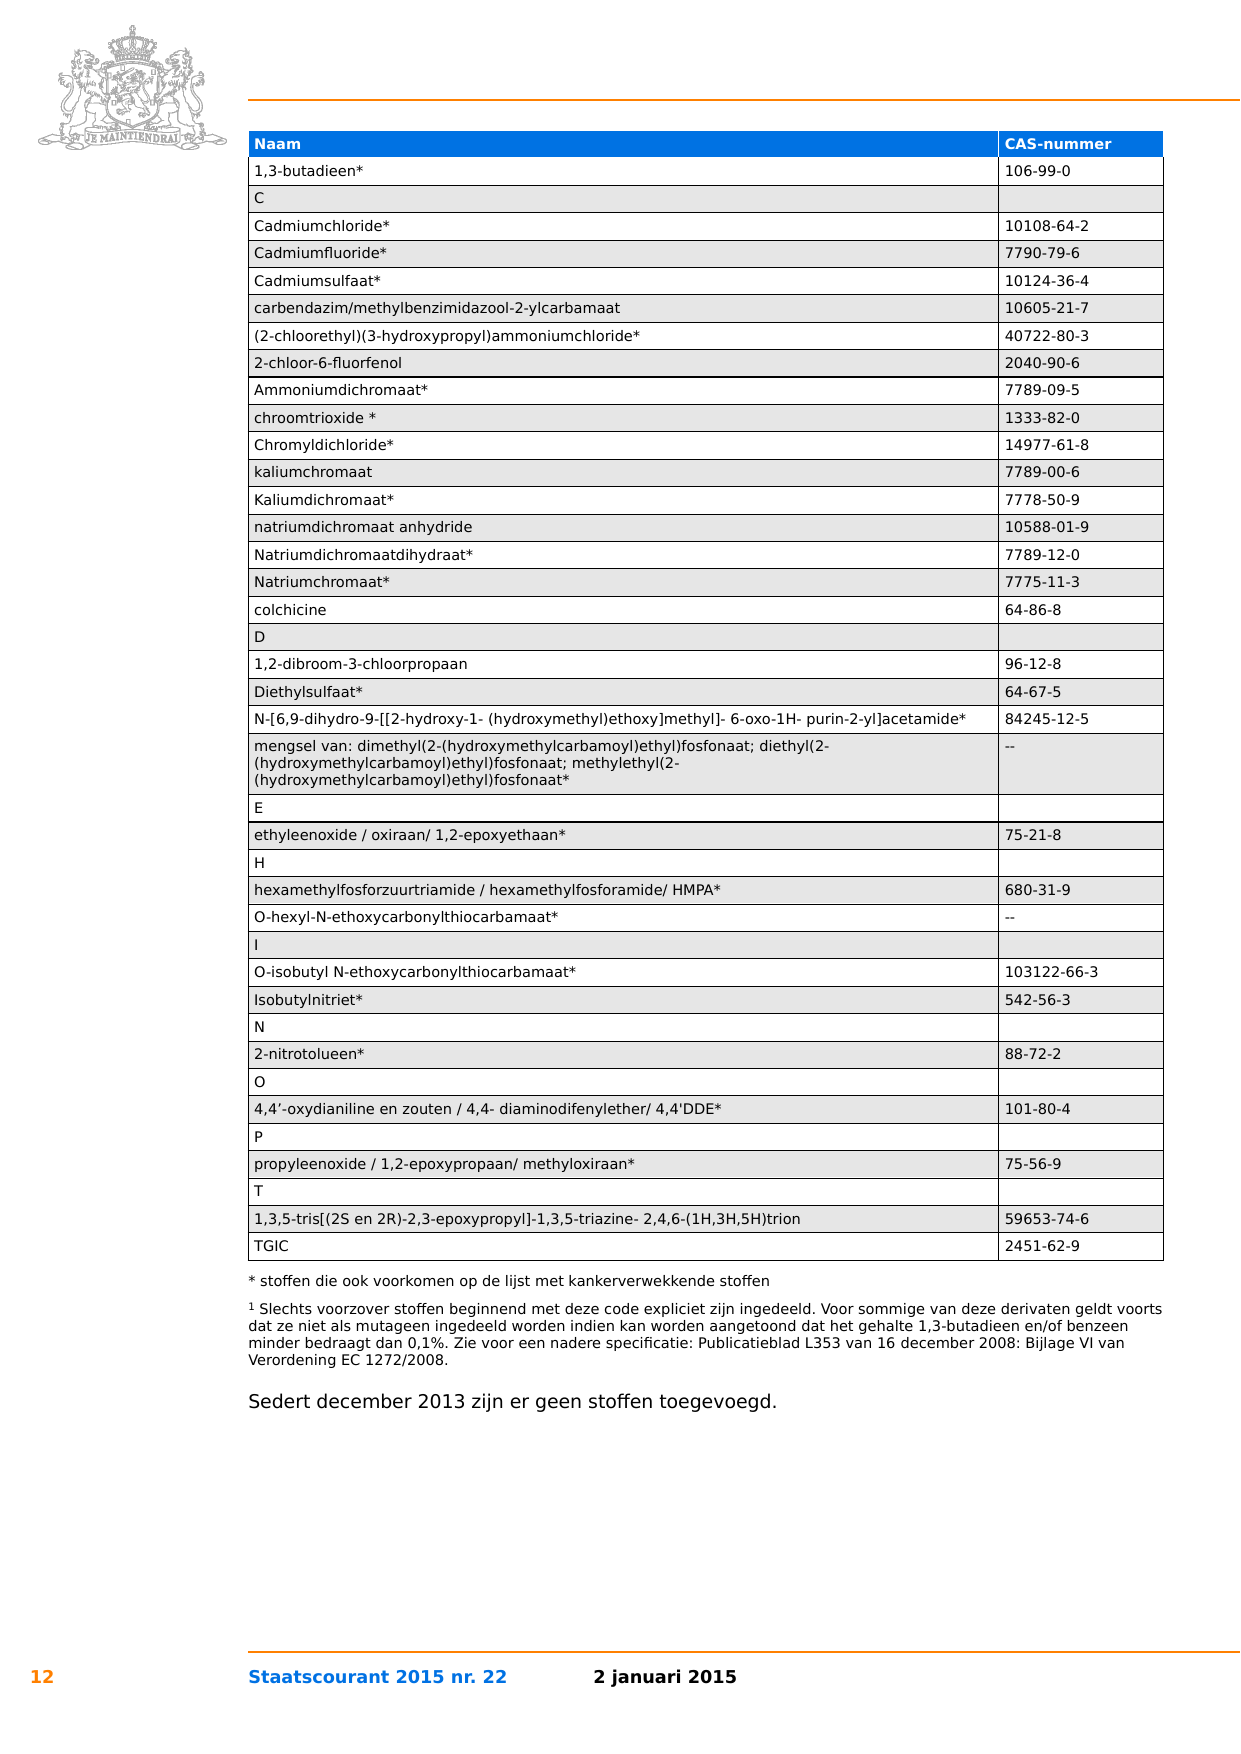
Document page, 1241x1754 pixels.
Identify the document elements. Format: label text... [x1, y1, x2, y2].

table_cell 106-99-0 [999, 158, 1163, 185]
table_cell Cadmiumchloride* [249, 213, 998, 239]
table_cell 7789-12-0 [999, 542, 1163, 568]
table_header Naam [249, 131, 998, 157]
table_cell 64-86-8 [999, 597, 1163, 623]
table_cell 59653-74-6 [999, 1206, 1163, 1232]
table_cell (2-chloorethyl)(3-hydroxypropyl)ammoniumchloride* [249, 323, 998, 349]
table_cell Cadmiumfluoride* [249, 241, 998, 267]
picture [38, 25, 227, 150]
table_cell 2-nitrotolueen* [249, 1042, 998, 1068]
table_cell E [249, 795, 998, 821]
table_cell [999, 624, 1163, 650]
table_cell 2-chloor-6-fluorfenol [249, 350, 998, 376]
table_cell N [249, 1014, 998, 1041]
table_cell H [249, 850, 998, 876]
table_cell D [249, 624, 998, 650]
table_cell T [249, 1179, 998, 1205]
table_cell 7775-11-3 [999, 569, 1163, 596]
table_cell Chromyldichloride* [249, 432, 998, 459]
table_cell ethyleenoxide / oxiraan/ 1,2-epoxyethaan* [249, 823, 998, 849]
text Sedert december 2013 zijn er geen stoffen toegevoegd. [248, 1391, 1163, 1413]
table_cell Natriumdichromaatdihydraat* [249, 542, 998, 568]
table_cell 101-80-4 [999, 1096, 1163, 1123]
table_cell colchicine [249, 597, 998, 623]
table_cell 64-67-5 [999, 679, 1163, 705]
table_cell Isobutylnitriet* [249, 987, 998, 1013]
table_cell I [249, 932, 998, 958]
table_cell propyleenoxide / 1,2-epoxypropaan/ methyloxiraan* [249, 1151, 998, 1177]
table_cell natriumdichromaat anhydride [249, 515, 998, 541]
table_cell 10605-21-7 [999, 295, 1163, 322]
table_cell 7789-00-6 [999, 460, 1163, 486]
table_cell kaliumchromaat [249, 460, 998, 486]
table_cell -- [999, 734, 1163, 794]
table_cell [999, 1179, 1163, 1205]
table_cell Cadmiumsulfaat* [249, 268, 998, 294]
table_cell 84245-12-5 [999, 706, 1163, 733]
table_cell 10124-36-4 [999, 268, 1163, 294]
table_cell 1,2-dibroom-3-chloorpropaan [249, 651, 998, 678]
table_cell TGIC [249, 1233, 998, 1260]
table_cell 10108-64-2 [999, 213, 1163, 239]
table_cell [999, 850, 1163, 876]
table_cell [999, 1069, 1163, 1095]
table_cell -- [999, 905, 1163, 931]
table_cell 2040-90-6 [999, 350, 1163, 376]
table_cell 10588-01-9 [999, 515, 1163, 541]
table_cell [999, 932, 1163, 958]
table_cell [999, 1014, 1163, 1041]
table_cell 96-12-8 [999, 651, 1163, 678]
table_cell 1333-82-0 [999, 405, 1163, 431]
table_header CAS-nummer [999, 131, 1163, 157]
table_cell O-isobutyl N-ethoxycarbonylthiocarbamaat* [249, 959, 998, 986]
table_cell 75-21-8 [999, 823, 1163, 849]
table_cell * stoffen die ook voorkomen op de lijst met kankerverwekkende stoffen 1 Slechts voorzover stoffen beginnend met deze code expliciet zijn ingedeeld. Voor sommige van deze derivaten geldt voorts dat ze niet als mutageen ingedeeld worden indien kan worden aangetoond dat het gehalte 1,3-butadieen en/of benzeen minder bedraagt dan 0,1%. Zie voor een nadere specificatie: Publicatieblad L353 van 16 december 2008: Bijlage VI van Verordening EC 1272/2008. [248, 1261, 1163, 1369]
table_cell 103122-66-3 [999, 959, 1163, 986]
table_cell Ammoniumdichromaat* [249, 378, 998, 404]
table_cell Natriumchromaat* [249, 569, 998, 596]
table_cell 40722-80-3 [999, 323, 1163, 349]
table_cell 88-72-2 [999, 1042, 1163, 1068]
table_cell 4,4’-oxydianiline en zouten / 4,4- diaminodifenylether/ 4,4'DDE* [249, 1096, 998, 1123]
table_cell [999, 186, 1163, 212]
table_cell hexamethylfosforzuurtriamide / hexamethylfosforamide/ HMPA* [249, 877, 998, 903]
table_cell 14977-61-8 [999, 432, 1163, 459]
table_cell 680-31-9 [999, 877, 1163, 903]
table_cell 1,3-butadieen* [249, 158, 998, 185]
table_cell O [249, 1069, 998, 1095]
table_cell N-[6,9-dihydro-9-[[2-hydroxy-1- (hydroxymethyl)ethoxy]methyl]- 6-oxo-1H- purin-2-yl]acetamide* [249, 706, 998, 733]
table_cell 7790-79-6 [999, 241, 1163, 267]
table_cell 1,3,5-tris[(2S en 2R)-2,3-epoxypropyl]-1,3,5-triazine- 2,4,6-(1H,3H,5H)trion [249, 1206, 998, 1232]
table_cell mengsel van: dimethyl(2-(hydroxymethylcarbamoyl)ethyl)fosfonaat; diethyl(2- (hydroxymethylcarbamoyl)ethyl)fosfonaat; methylethyl(2-(hydroxymethylcarbamoyl)ethyl)fosfonaat* [249, 734, 998, 794]
table_cell [999, 795, 1163, 821]
table_cell 7778-50-9 [999, 487, 1163, 513]
table_cell P [249, 1124, 998, 1150]
table_cell 7789-09-5 [999, 378, 1163, 404]
table_cell O-hexyl-N-ethoxycarbonylthiocarbamaat* [249, 905, 998, 931]
table_cell chroomtrioxide * [249, 405, 998, 431]
table_cell [999, 1124, 1163, 1150]
table_cell carbendazim/methylbenzimidazool-2-ylcarbamaat [249, 295, 998, 322]
table_cell C [249, 186, 998, 212]
table_cell 75-56-9 [999, 1151, 1163, 1177]
table_cell Diethylsulfaat* [249, 679, 998, 705]
table_cell 2451-62-9 [999, 1233, 1163, 1260]
table_cell 542-56-3 [999, 987, 1163, 1013]
table_cell Kaliumdichromaat* [249, 487, 998, 513]
